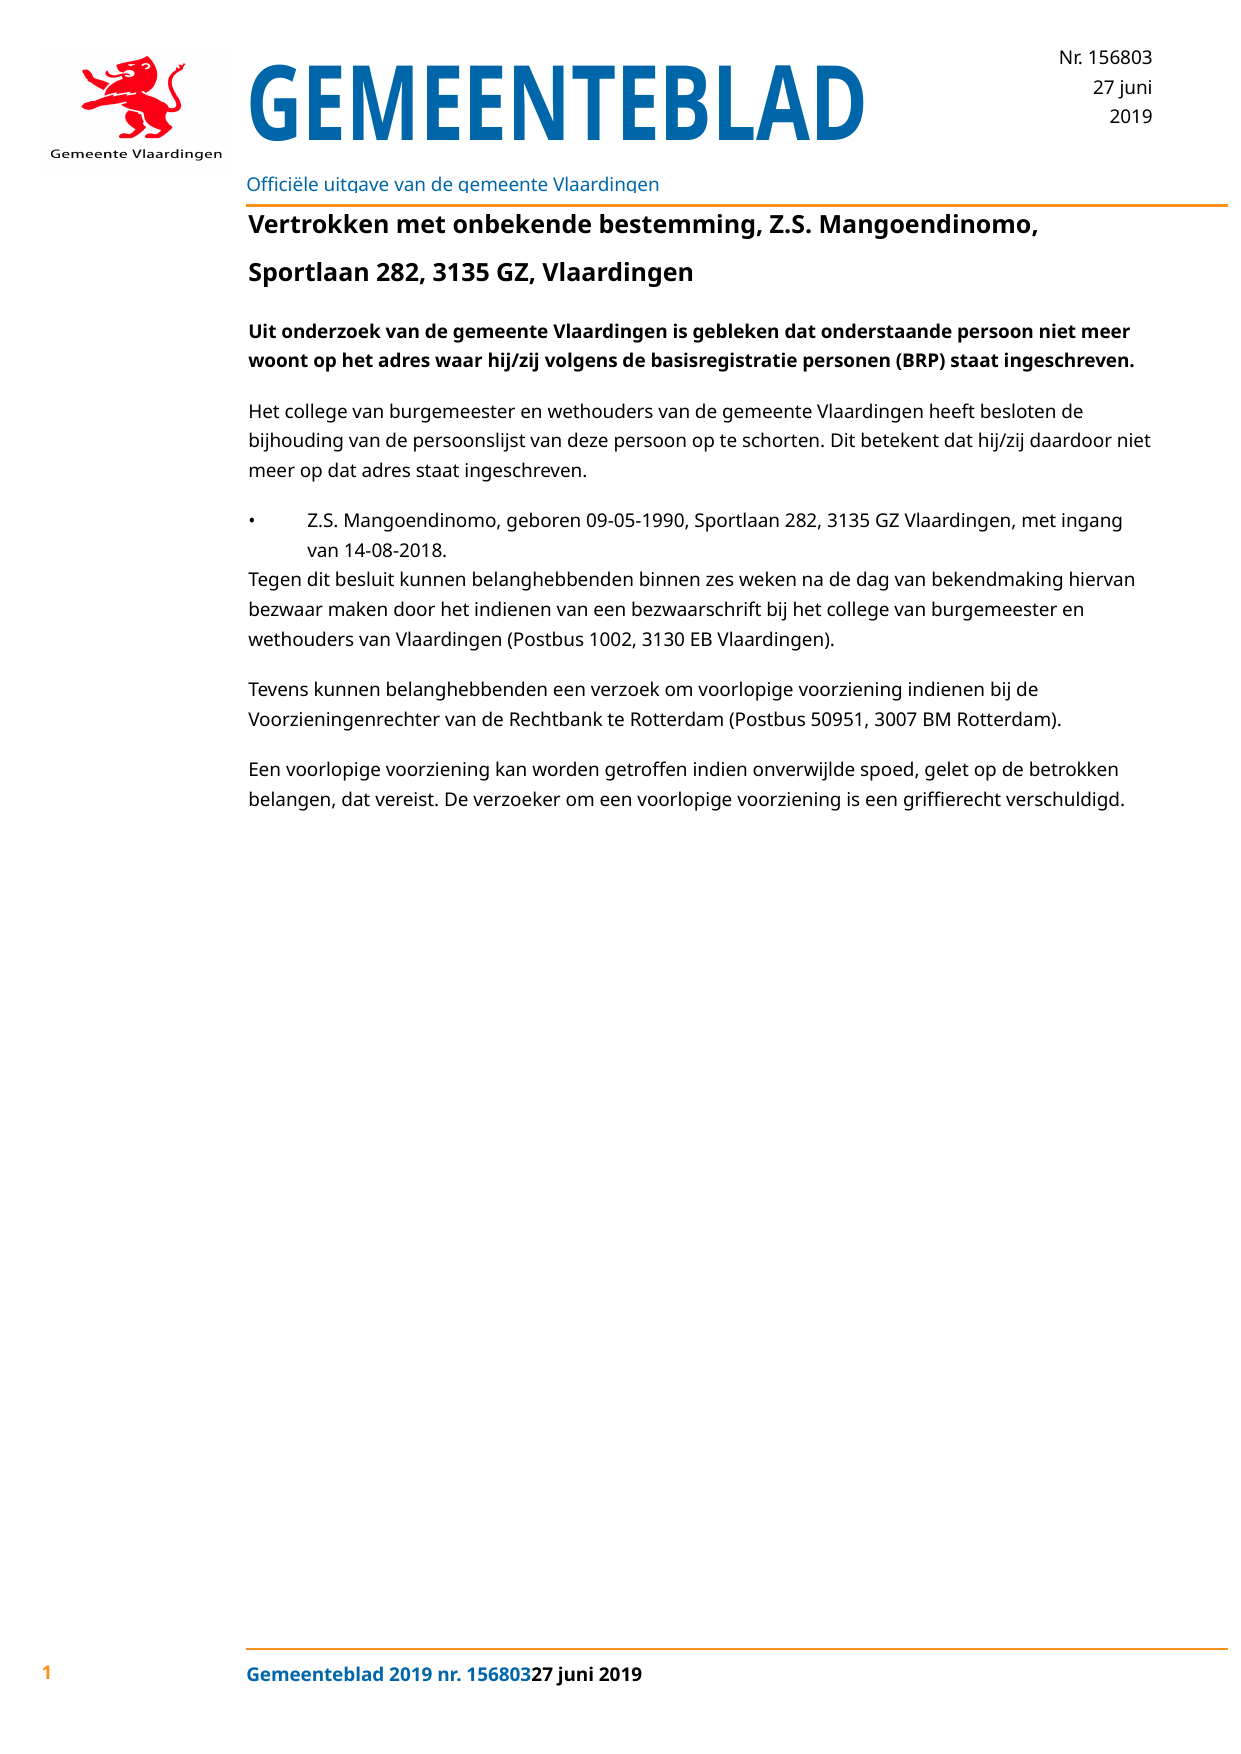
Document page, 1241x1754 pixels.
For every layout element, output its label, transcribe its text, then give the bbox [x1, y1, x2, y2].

text Tegen dit besluit kunnen belanghebbenden binnen zes weken na de dag van bekendmaking hiervan bezwaar maken door het indienen van een bezwaarschrift bij het college van burgemeester en wethouders van Vlaardingen (Postbus 1002, 3130 EB Vlaardingen). [248, 567, 1152, 652]
text Vertrokken met onbekende bestemming, Z.S. Mangoendinomo, Sportlaan 282, 3135 GZ, Vlaardingen [248, 207, 1152, 288]
text Tevens kunnen belanghebbenden een verzoek om voorlopige voorziening indienen bij de Voorzieningenrechter van de Rechtbank te Rotterdam (Postbus 50951, 3007 BM Rotterdam). [248, 676, 1152, 732]
picture [41, 47, 231, 172]
list Z.S. Mangoendinomo, geboren 09-05-1990, Sportlaan 282, 3135 GZ Vlaardingen, met ingang van 14-08-2018. [248, 507, 1152, 563]
text Het college van burgemeester en wethouders van de gemeente Vlaardingen heeft besloten de bijhouding van de persoonslijst van deze persoon op te schorten. Dit betekent dat hij/zij daardoor niet meer op dat adres staat ingeschreven. [248, 398, 1152, 483]
text Een voorlopige voorziening kan worden getroffen indien onverwijlde spoed, gelet op de betrokken belangen, dat vereist. De verzoeker om een voorlopige voorziening is een griffierecht verschuldigd. [248, 756, 1152, 812]
text Uit onderzoek van de gemeente Vlaardingen is gebleken dat onderstaande persoon niet meer woont op het adres waar hij/zij volgens de basisregistratie personen (BRP) staat ingeschreven. [248, 318, 1152, 373]
